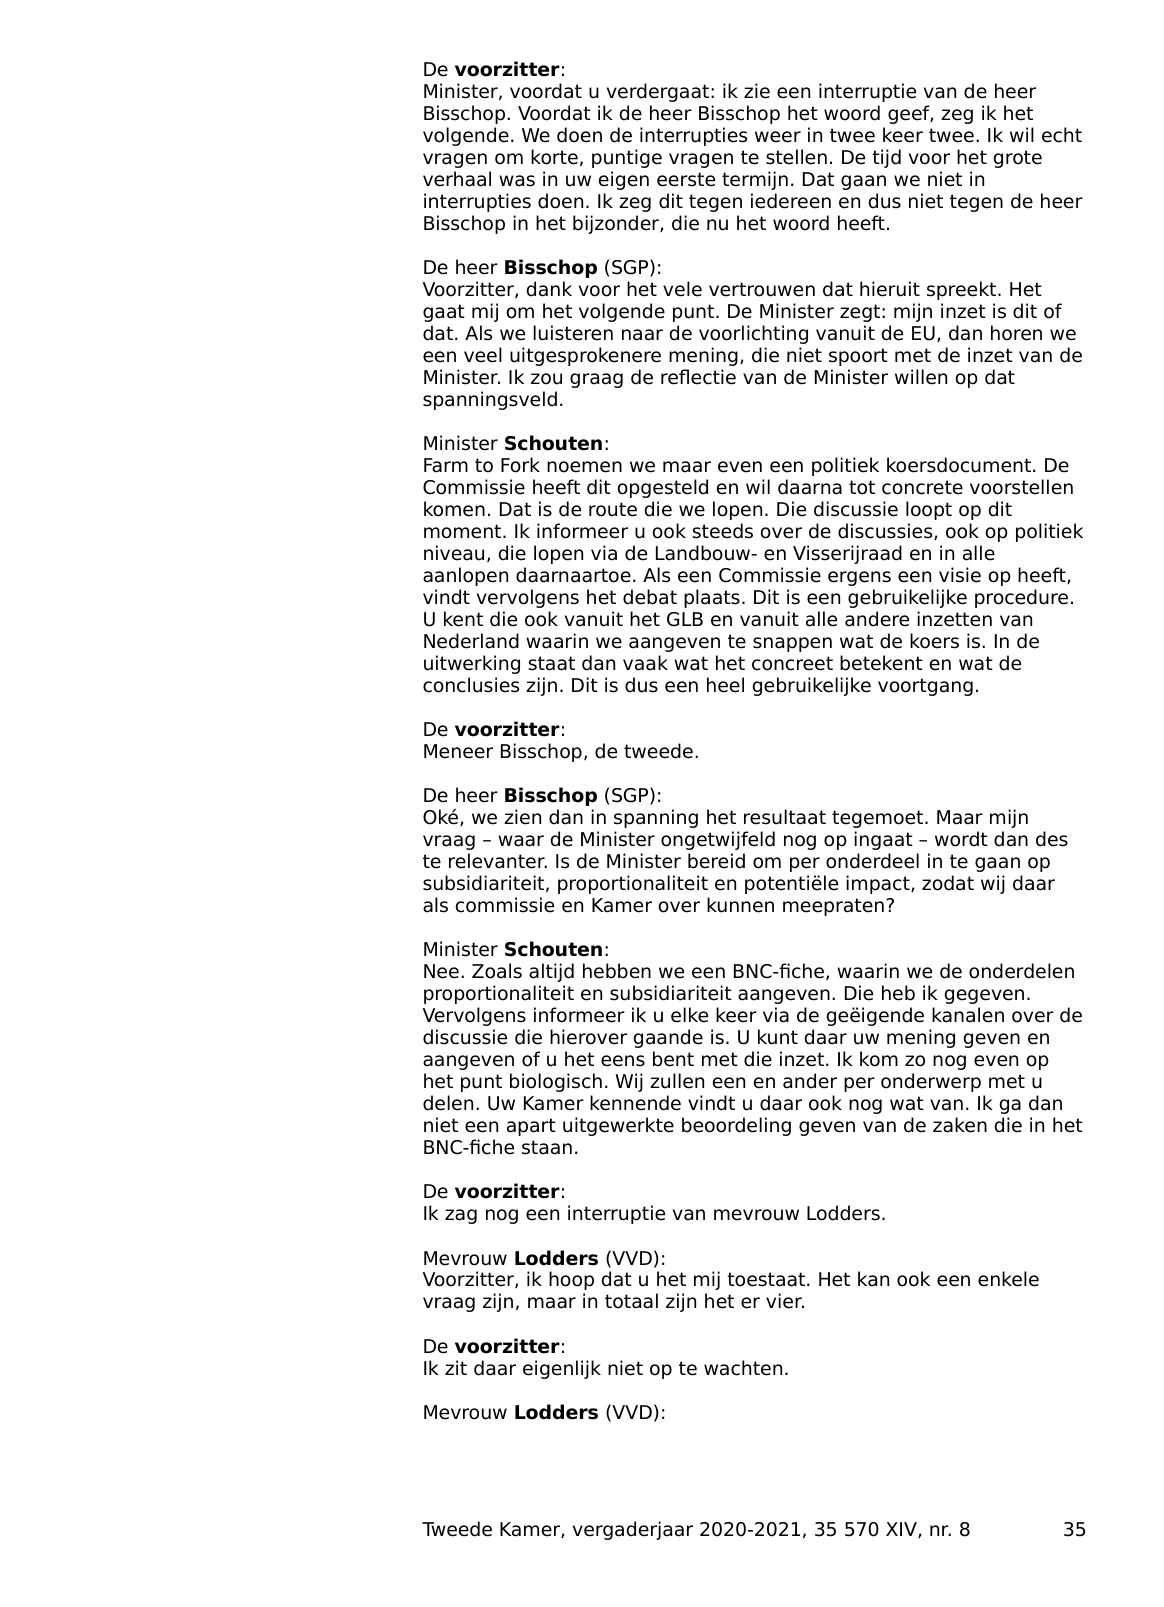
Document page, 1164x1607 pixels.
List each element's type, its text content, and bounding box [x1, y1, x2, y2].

text De voorzitter: [422, 59, 1087, 81]
text De voorzitter: [422, 719, 1087, 741]
text Mevrouw Lodders (VVD): [422, 1402, 1087, 1424]
text Voorzitter, dank voor het vele vertrouwen dat hieruit spreekt. Het gaat mij om het volgende punt. De Minister zegt: mijn inzet is dit of dat. Als we luisteren naar de voorlichting vanuit de EU, dan horen we een veel uitgesprokenere mening, die niet spoort met de inzet van de Minister. Ik zou graag de reflectie van de Minister willen op dat spanningsveld. [422, 279, 1087, 411]
text Farm to Fork noemen we maar even een politiek koersdocument. De Commissie heeft dit opgesteld en wil daarna tot concrete voorstellen komen. Dat is de route die we lopen. Die discussie loopt op dit moment. Ik informeer u ook steeds over de discussies, ook op politiek niveau, die lopen via de Landbouw- en Visserijraad en in alle aanlopen daarnaartoe. Als een Commissie ergens een visie op heeft, vindt vervolgens het debat plaats. Dit is een gebruikelijke procedure. U kent die ook vanuit het GLB en vanuit alle andere inzetten van Nederland waarin we aangeven te snappen wat de koers is. In de uitwerking staat dan vaak wat het concreet betekent en wat de conclusies zijn. Dit is dus een heel gebruikelijke voortgang. [422, 455, 1087, 697]
text Nee. Zoals altijd hebben we een BNC-fiche, waarin we de onderdelen proportionaliteit en subsidiariteit aangeven. Die heb ik gegeven. Vervolgens informeer ik u elke keer via de geëigende kanalen over de discussie die hierover gaande is. U kunt daar uw mening geven en aangeven of u het eens bent met die inzet. Ik kom zo nog even op het punt biologisch. Wij zullen een en ander per onderwerp met u delen. Uw Kamer kennende vindt u daar ook nog wat van. Ik ga dan niet een apart uitgewerkte beoordeling geven van de zaken die in het BNC-fiche staan. [422, 961, 1087, 1159]
text De voorzitter: [422, 1181, 1087, 1203]
text Meneer Bisschop, de tweede. [422, 741, 1087, 763]
text Oké, we zien dan in spanning het resultaat tegemoet. Maar mijn vraag – waar de Minister ongetwijfeld nog op ingaat – wordt dan des te relevanter. Is de Minister bereid om per onderdeel in te gaan op subsidiariteit, proportionaliteit en potentiële impact, zodat wij daar als commissie en Kamer over kunnen meepraten? [422, 807, 1087, 917]
text Minister, voordat u verdergaat: ik zie een interruptie van de heer Bisschop. Voordat ik de heer Bisschop het woord geef, zeg ik het volgende. We doen de interrupties weer in twee keer twee. Ik wil echt vragen om korte, puntige vragen te stellen. De tijd voor het grote verhaal was in uw eigen eerste termijn. Dat gaan we niet in interrupties doen. Ik zeg dit tegen iedereen en dus niet tegen de heer Bisschop in het bijzonder, die nu het woord heeft. [422, 81, 1087, 235]
text De heer Bisschop (SGP): [422, 257, 1087, 279]
text Ik zit daar eigenlijk niet op te wachten. [422, 1357, 1087, 1379]
text Ik zag nog een interruptie van mevrouw Lodders. [422, 1203, 1087, 1225]
text Mevrouw Lodders (VVD): [422, 1247, 1087, 1269]
text Minister Schouten: [422, 433, 1087, 455]
text Voorzitter, ik hoop dat u het mij toestaat. Het kan ook een enkele vraag zijn, maar in totaal zijn het er vier. [422, 1269, 1087, 1313]
text De heer Bisschop (SGP): [422, 785, 1087, 807]
text De voorzitter: [422, 1336, 1087, 1357]
text Minister Schouten: [422, 939, 1087, 961]
